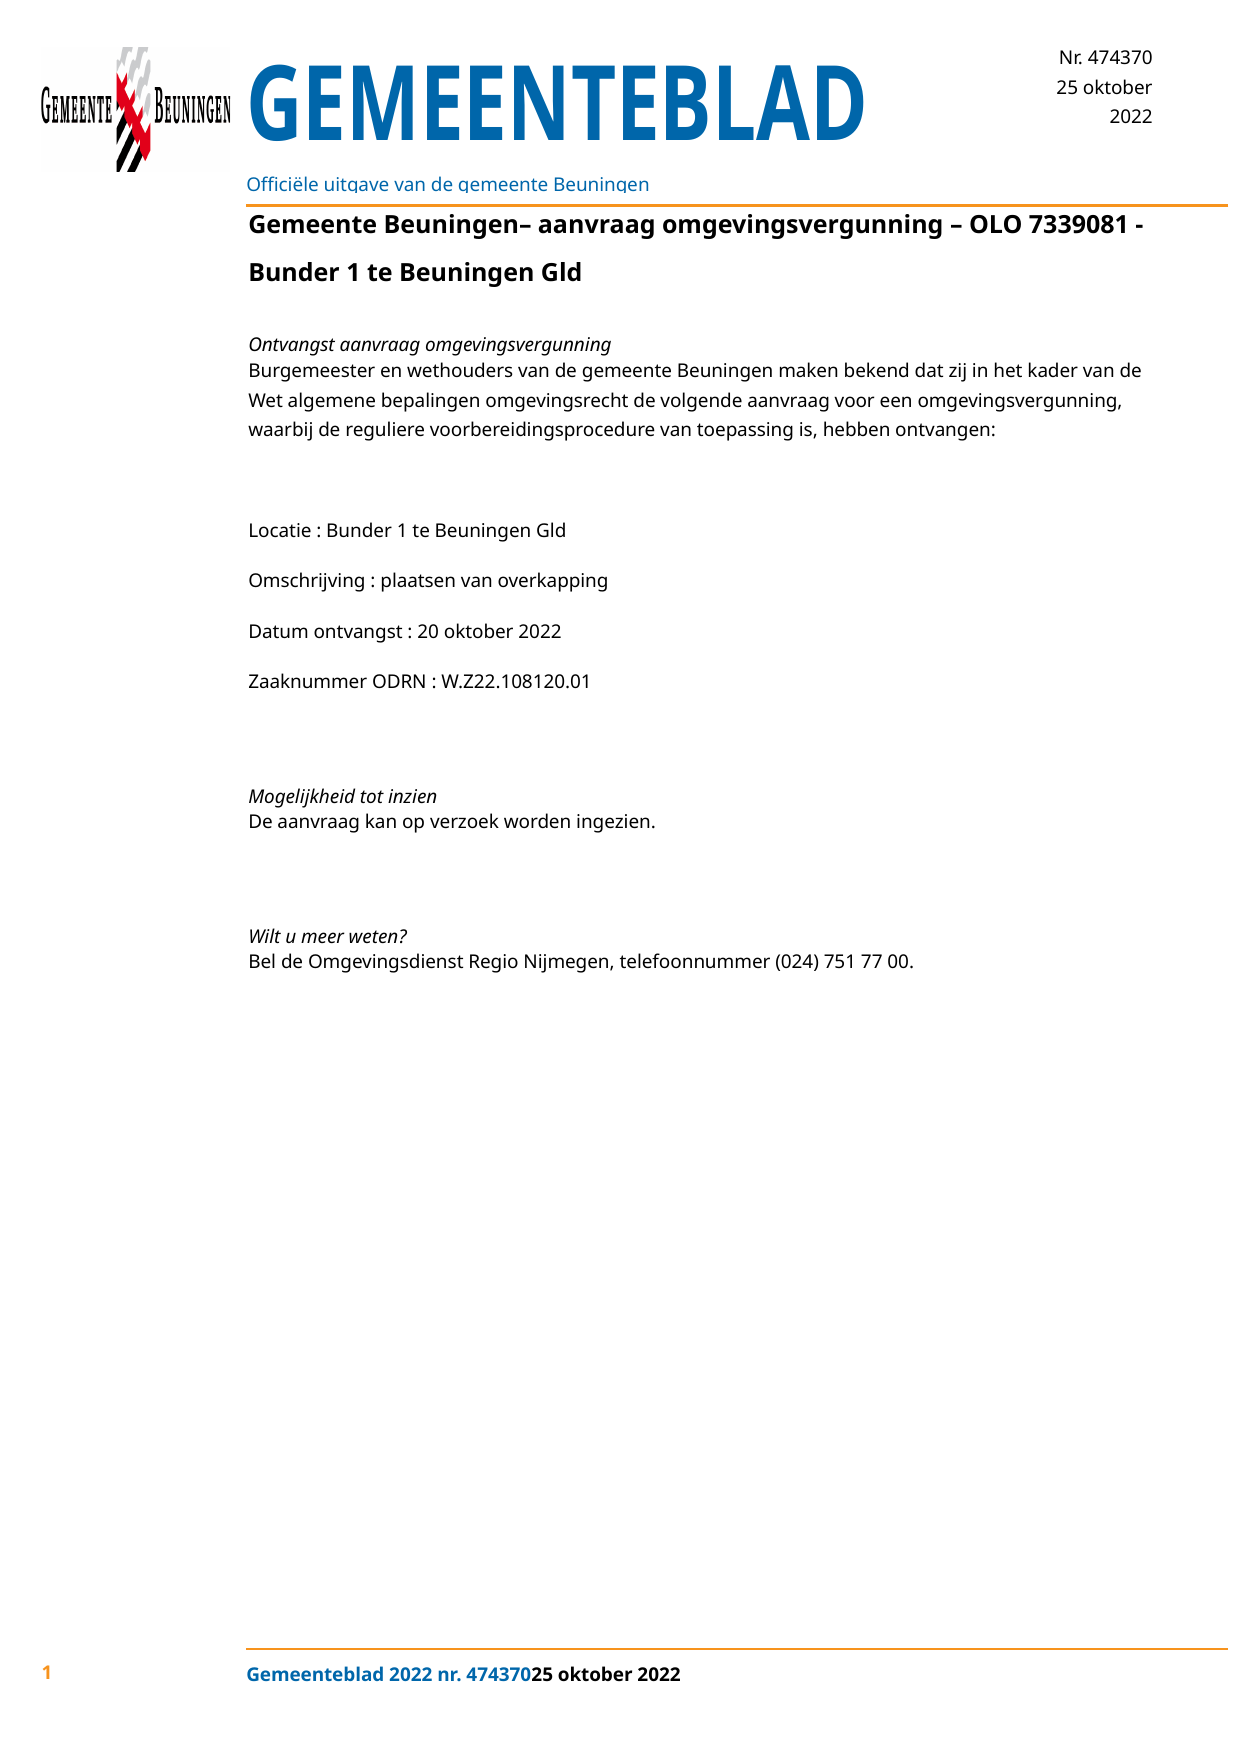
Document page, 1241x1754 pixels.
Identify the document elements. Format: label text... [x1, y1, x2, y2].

text Ontvangst aanvraag omgevingsvergunning [248, 331, 1152, 357]
text De aanvraag kan op verzoek worden ingezien. [248, 808, 1152, 834]
text Locatie : Bunder 1 te Beuningen Gld [248, 517, 1152, 543]
picture [41, 47, 231, 172]
text Wilt u meer weten? [248, 923, 1152, 949]
text Datum ontvangst : 20 oktober 2022 [248, 618, 1152, 644]
text Gemeente Beuningen– aanvraag omgevingsvergunning – OLO 7339081 - Bunder 1 te Beuningen Gld [248, 207, 1152, 288]
text Burgemeester en wethouders van de gemeente Beuningen maken bekend dat zij in het kader van de Wet algemene bepalingen omgevingsrecht de volgende aanvraag voor een omgevingsvergunning, waarbij de reguliere voorbereidingsprocedure van toepassing is, hebben ontvangen: [248, 357, 1152, 442]
text Mogelijkheid tot inzien [248, 783, 1152, 808]
text Zaaknummer ODRN : W.Z22.108120.01 [248, 668, 1152, 694]
text Bel de Omgevingsdienst Regio Nijmegen, telefoonnummer (024) 751 77 00. [248, 949, 1152, 974]
text Omschrijving : plaatsen van overkapping [248, 568, 1152, 593]
